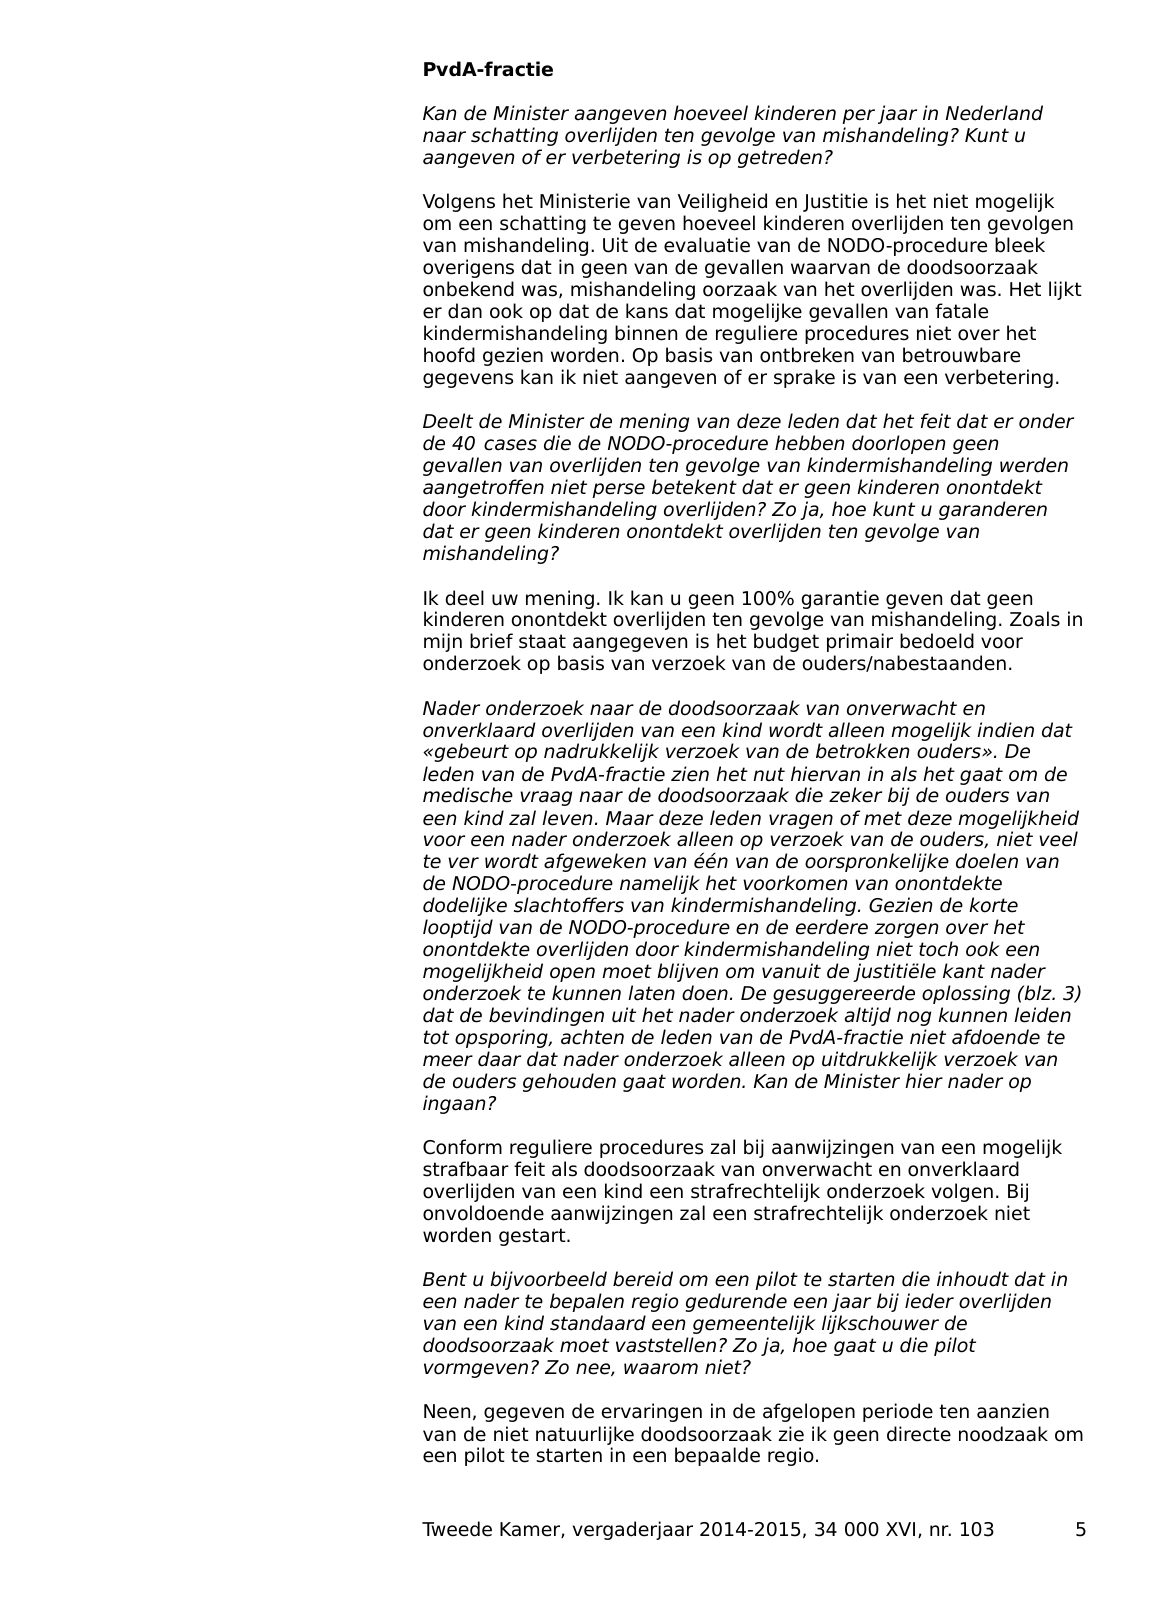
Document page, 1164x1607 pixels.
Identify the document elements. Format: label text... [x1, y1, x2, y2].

text Kan de Minister aangeven hoeveel kinderen per jaar in Nederland naar schatting overlijden ten gevolge van mishandeling? Kunt u aangeven of er verbetering is op getreden? [422, 103, 1087, 169]
text Ik deel uw mening. Ik kan u geen 100% garantie geven dat geen kinderen onontdekt overlijden ten gevolge van mishandeling. Zoals in mijn brief staat aangegeven is het budget primair bedoeld voor onderzoek op basis van verzoek van de ouders/nabestaanden. [422, 587, 1087, 675]
text Neen, gegeven de ervaringen in de afgelopen periode ten aanzien van de niet natuurlijke doodsoorzaak zie ik geen directe noodzaak om een pilot te starten in een bepaalde regio. [422, 1401, 1087, 1467]
text Volgens het Ministerie van Veiligheid en Justitie is het niet mogelijk om een schatting te geven hoeveel kinderen overlijden ten gevolgen van mishandeling. Uit de evaluatie van de NODO-procedure bleek overigens dat in geen van de gevallen waarvan de doodsoorzaak onbekend was, mishandeling oorzaak van het overlijden was. Het lijkt er dan ook op dat de kans dat mogelijke gevallen van fatale kindermishandeling binnen de reguliere procedures niet over het hoofd gezien worden. Op basis van ontbreken van betrouwbare gegevens kan ik niet aangeven of er sprake is van een verbetering. [422, 191, 1087, 389]
text Bent u bijvoorbeeld bereid om een pilot te starten die inhoudt dat in een nader te bepalen regio gedurende een jaar bij ieder overlijden van een kind standaard een gemeentelijk lijkschouwer de doodsoorzaak moet vaststellen? Zo ja, hoe gaat u die pilot vormgeven? Zo nee, waarom niet? [422, 1269, 1087, 1379]
text Nader onderzoek naar de doodsoorzaak van onverwacht en onverklaard overlijden van een kind wordt alleen mogelijk indien dat «gebeurt op nadrukkelijk verzoek van de betrokken ouders». De leden van de PvdA-fractie zien het nut hiervan in als het gaat om de medische vraag naar de doodsoorzaak die zeker bij de ouders van een kind zal leven. Maar deze leden vragen of met deze mogelijkheid voor een nader onderzoek alleen op verzoek van de ouders, niet veel te ver wordt afgeweken van één van de oorspronkelijke doelen van de NODO-procedure namelijk het voorkomen van onontdekte dodelijke slachtoffers van kindermishandeling. Gezien de korte looptijd van de NODO-procedure en de eerdere zorgen over het onontdekte overlijden door kindermishandeling niet toch ook een mogelijkheid open moet blijven om vanuit de justitiële kant nader onderzoek te kunnen laten doen. De gesuggereerde oplossing (blz. 3) dat de bevindingen uit het nader onderzoek altijd nog kunnen leiden tot opsporing, achten de leden van de PvdA-fractie niet afdoende te meer daar dat nader onderzoek alleen op uitdrukkelijk verzoek van de ouders gehouden gaat worden. Kan de Minister hier nader op ingaan? [422, 697, 1087, 1115]
subtitle PvdA-fractie [422, 59, 1087, 81]
text Deelt de Minister de mening van deze leden dat het feit dat er onder de 40 cases die de NODO-procedure hebben doorlopen geen gevallen van overlijden ten gevolge van kindermishandeling werden aangetroffen niet perse betekent dat er geen kinderen onontdekt door kindermishandeling overlijden? Zo ja, hoe kunt u garanderen dat er geen kinderen onontdekt overlijden ten gevolge van mishandeling? [422, 411, 1087, 565]
text Conform reguliere procedures zal bij aanwijzingen van een mogelijk strafbaar feit als doodsoorzaak van onverwacht en onverklaard overlijden van een kind een strafrechtelijk onderzoek volgen. Bij onvoldoende aanwijzingen zal een strafrechtelijk onderzoek niet worden gestart. [422, 1137, 1087, 1247]
